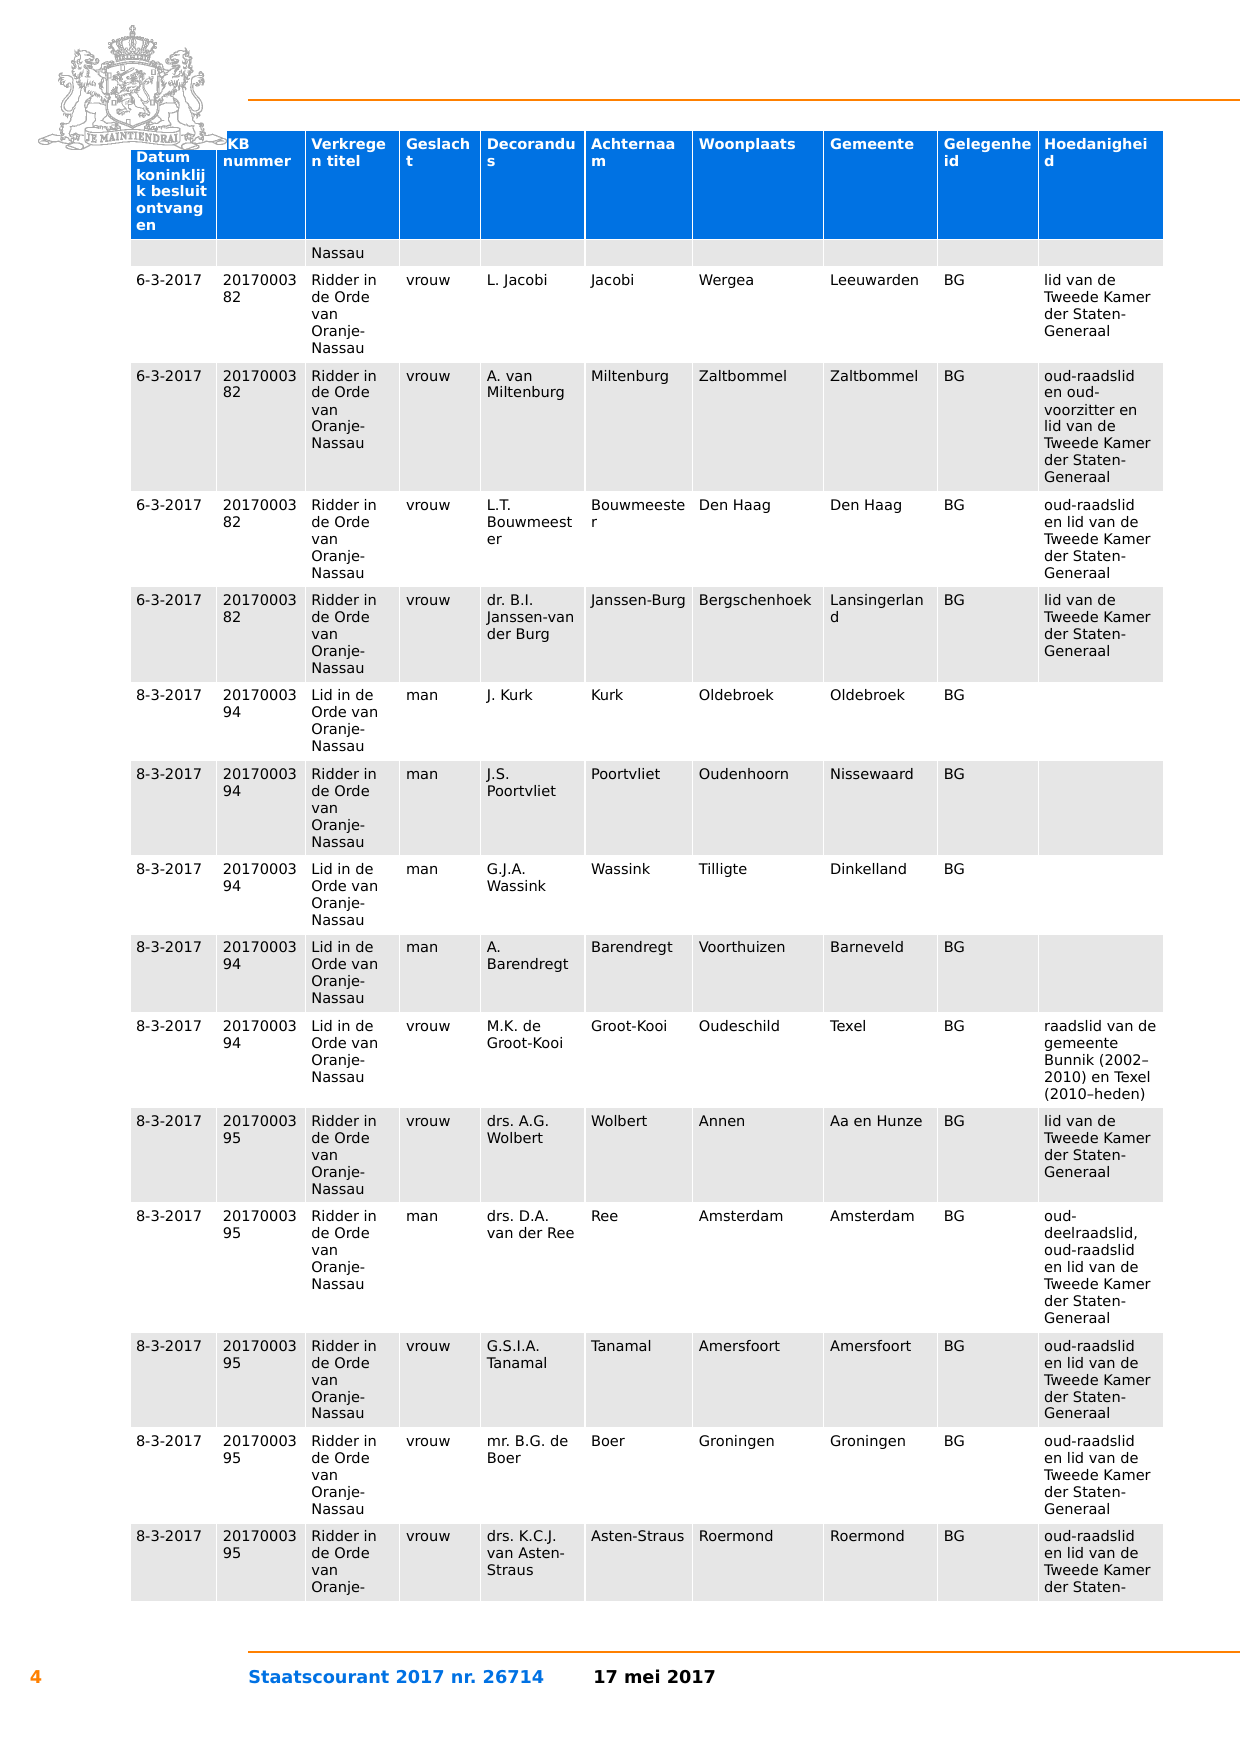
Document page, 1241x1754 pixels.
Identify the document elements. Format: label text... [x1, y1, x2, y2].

table_cell Ridder in de Orde van Oranje-Nassau [306, 1204, 399, 1332]
table_cell 2017000382 [217, 268, 305, 362]
table_header Geslacht [400, 131, 480, 239]
table_cell man [400, 761, 480, 855]
table_cell [1039, 761, 1163, 855]
table_cell BG [938, 1013, 1038, 1107]
table_cell Ridder in de Orde van Oranje-Nassau [306, 363, 399, 491]
table_cell vrouw [400, 1333, 480, 1427]
table_cell [1039, 683, 1163, 760]
table_cell Boer [586, 1428, 692, 1522]
table_cell Ridder in de Orde van Oranje-Nassau [306, 1108, 399, 1202]
table_cell 8-3-2017 [131, 1108, 216, 1202]
table_cell Ridder in de Orde van Oranje-Nassau [306, 492, 399, 586]
table_cell M.K. de Groot-Kooi [481, 1013, 584, 1107]
table_cell BG [938, 1524, 1038, 1601]
table_cell Poortvliet [586, 761, 692, 855]
table_cell 2017000395 [217, 1524, 305, 1601]
table_cell lid van de Tweede Kamer der Staten-Generaal [1039, 1108, 1163, 1202]
table_cell BG [938, 856, 1038, 933]
table_cell Wergea [693, 268, 823, 362]
table_cell L. Jacobi [481, 268, 584, 362]
table_cell [693, 240, 823, 266]
table_cell Amsterdam [693, 1204, 823, 1332]
table_cell Zaltbommel [693, 363, 823, 491]
table_cell BG [938, 1204, 1038, 1332]
table_cell Groningen [693, 1428, 823, 1522]
table_cell Miltenburg [586, 363, 692, 491]
table_header Achternaam [586, 131, 692, 239]
table_cell Kurk [586, 683, 692, 760]
table_cell 8-3-2017 [131, 1013, 216, 1107]
table_cell raadslid van de gemeente Bunnik (2002–2010) en Texel (2010–heden) [1039, 1013, 1163, 1107]
table_cell Wassink [586, 856, 692, 933]
table_cell Groningen [824, 1428, 937, 1522]
table_cell Barneveld [824, 935, 937, 1012]
table_cell 6-3-2017 [131, 363, 216, 491]
table_cell Amsterdam [824, 1204, 937, 1332]
table_header Datum koninklijk besluit ontvangen [131, 150, 216, 239]
table_cell oud-raadslid en lid van de Tweede Kamer der Staten-Generaal [1039, 1428, 1163, 1522]
table_cell oud-raadslid en lid van de Tweede Kamer der Staten-Generaal [1039, 1333, 1163, 1427]
table_cell 2017000395 [217, 1204, 305, 1332]
table_cell Oudenhoorn [693, 761, 823, 855]
table_cell 8-3-2017 [131, 683, 216, 760]
table_cell 8-3-2017 [131, 1204, 216, 1332]
table_cell drs. K.C.J. van Asten-Straus [481, 1524, 584, 1601]
table_cell Lid in de Orde van Oranje-Nassau [306, 856, 399, 933]
table_cell man [400, 683, 480, 760]
table_cell dr. B.I. Janssen-van der Burg [481, 587, 584, 682]
table_cell Lid in de Orde van Oranje-Nassau [306, 683, 399, 760]
table_cell Texel [824, 1013, 937, 1107]
table_cell [824, 240, 937, 266]
table_cell 2017000394 [217, 1013, 305, 1107]
table_cell Den Haag [693, 492, 823, 586]
table_cell [1039, 935, 1163, 1012]
table_cell Groot-Kooi [586, 1013, 692, 1107]
table_cell oud-raadslid en lid van de Tweede Kamer der Staten-Generaal [1039, 492, 1163, 586]
table_cell drs. D.A. van der Ree [481, 1204, 584, 1332]
table_cell 2017000382 [217, 492, 305, 586]
table_cell Lansingerland [824, 587, 937, 682]
table_cell Asten-Straus [586, 1524, 692, 1601]
table_cell man [400, 1204, 480, 1332]
table_cell BG [938, 683, 1038, 760]
table_cell Barendregt [586, 935, 692, 1012]
table_cell vrouw [400, 1428, 480, 1522]
table_cell 8-3-2017 [131, 1524, 216, 1601]
table_cell vrouw [400, 1524, 480, 1601]
table_cell BG [938, 587, 1038, 682]
table_cell 2017000394 [217, 856, 305, 933]
table_cell oud-raadslid en oud-voorzitter en lid van de Tweede Kamer der Staten-Generaal [1039, 363, 1163, 491]
table_cell 8-3-2017 [131, 1333, 216, 1427]
table_cell oud-raadslid en lid van de Tweede Kamer der Staten- [1039, 1524, 1163, 1601]
table_cell 2017000382 [217, 587, 305, 682]
table_cell [586, 240, 692, 266]
table_cell Ridder in de Orde van Oranje-Nassau [306, 268, 399, 362]
table_cell [400, 240, 480, 266]
table_header Decorandus [481, 131, 584, 239]
table_header KB nummer [217, 131, 305, 239]
table_cell Ree [586, 1204, 692, 1332]
table_cell BG [938, 1428, 1038, 1522]
table_cell drs. A.G. Wolbert [481, 1108, 584, 1202]
table_cell 2017000395 [217, 1428, 305, 1522]
table_cell [217, 240, 305, 266]
table_cell 2017000394 [217, 683, 305, 760]
table_header Hoedanigheid [1039, 131, 1163, 239]
table_cell 8-3-2017 [131, 1428, 216, 1522]
table_cell 2017000394 [217, 935, 305, 1012]
table_cell BG [938, 1333, 1038, 1427]
table_cell Roermond [693, 1524, 823, 1601]
table_cell 2017000382 [217, 363, 305, 491]
table_cell Bergschenhoek [693, 587, 823, 682]
table_header Woonplaats [693, 131, 823, 239]
table_cell Zaltbommel [824, 363, 937, 491]
table_cell vrouw [400, 363, 480, 491]
table_cell vrouw [400, 268, 480, 362]
table_cell [1039, 240, 1163, 266]
table_cell BG [938, 492, 1038, 586]
table_cell A. Barendregt [481, 935, 584, 1012]
table_cell Lid in de Orde van Oranje-Nassau [306, 935, 399, 1012]
table_cell BG [938, 935, 1038, 1012]
table_cell Ridder in de Orde van Oranje-Nassau [306, 761, 399, 855]
picture [38, 25, 227, 150]
table_cell 2017000394 [217, 761, 305, 855]
table_cell Amersfoort [824, 1333, 937, 1427]
table_cell Tilligte [693, 856, 823, 933]
table_cell oud-deelraadslid, oud-raadslid en lid van de Tweede Kamer der Staten-Generaal [1039, 1204, 1163, 1332]
table_cell man [400, 935, 480, 1012]
table_cell J.S. Poortvliet [481, 761, 584, 855]
table_cell A. van Miltenburg [481, 363, 584, 491]
table_cell BG [938, 761, 1038, 855]
table_cell Oldebroek [824, 683, 937, 760]
table_cell L.T. Bouwmeester [481, 492, 584, 586]
table_cell 8-3-2017 [131, 856, 216, 933]
table_cell Oldebroek [693, 683, 823, 760]
table_header Gemeente [824, 131, 937, 239]
table_cell Oudeschild [693, 1013, 823, 1107]
table_cell 8-3-2017 [131, 935, 216, 1012]
table_cell Roermond [824, 1524, 937, 1601]
table_cell Janssen-Burg [586, 587, 692, 682]
table_cell Annen [693, 1108, 823, 1202]
table_cell Nissewaard [824, 761, 937, 855]
table_cell mr. B.G. de Boer [481, 1428, 584, 1522]
table_cell G.J.A. Wassink [481, 856, 584, 933]
table_header Gelegenheid [938, 131, 1038, 239]
table_cell BG [938, 1108, 1038, 1202]
table_cell Dinkelland [824, 856, 937, 933]
table_cell Tanamal [586, 1333, 692, 1427]
table_cell Jacobi [586, 268, 692, 362]
table_cell vrouw [400, 587, 480, 682]
table_cell Nassau [306, 240, 399, 266]
table_cell [131, 240, 216, 266]
table_cell Bouwmeester [586, 492, 692, 586]
table_cell J. Kurk [481, 683, 584, 760]
table_cell 6-3-2017 [131, 268, 216, 362]
table_cell BG [938, 363, 1038, 491]
table_cell lid van de Tweede Kamer der Staten-Generaal [1039, 268, 1163, 362]
table_cell [938, 240, 1038, 266]
table_cell BG [938, 268, 1038, 362]
table_cell Leeuwarden [824, 268, 937, 362]
table_cell Den Haag [824, 492, 937, 586]
table_cell Ridder in de Orde van Oranje- [306, 1524, 399, 1601]
table_cell 2017000395 [217, 1108, 305, 1202]
table_cell vrouw [400, 1013, 480, 1107]
table_cell [1039, 856, 1163, 933]
table_cell Voorthuizen [693, 935, 823, 1012]
table_cell Ridder in de Orde van Oranje-Nassau [306, 1428, 399, 1522]
table_cell lid van de Tweede Kamer der Staten-Generaal [1039, 587, 1163, 682]
table_cell G.S.I.A. Tanamal [481, 1333, 584, 1427]
table_cell man [400, 856, 480, 933]
table_cell 6-3-2017 [131, 587, 216, 682]
table_cell Amersfoort [693, 1333, 823, 1427]
table_header Verkregen titel [306, 131, 399, 239]
table_cell 6-3-2017 [131, 492, 216, 586]
table_cell Ridder in de Orde van Oranje-Nassau [306, 587, 399, 682]
table_cell vrouw [400, 1108, 480, 1202]
table_cell 2017000395 [217, 1333, 305, 1427]
table_cell Lid in de Orde van Oranje-Nassau [306, 1013, 399, 1107]
table_cell Ridder in de Orde van Oranje-Nassau [306, 1333, 399, 1427]
table_cell 8-3-2017 [131, 761, 216, 855]
table_cell vrouw [400, 492, 480, 586]
table_cell Aa en Hunze [824, 1108, 937, 1202]
table_cell Wolbert [586, 1108, 692, 1202]
table_cell [481, 240, 584, 266]
